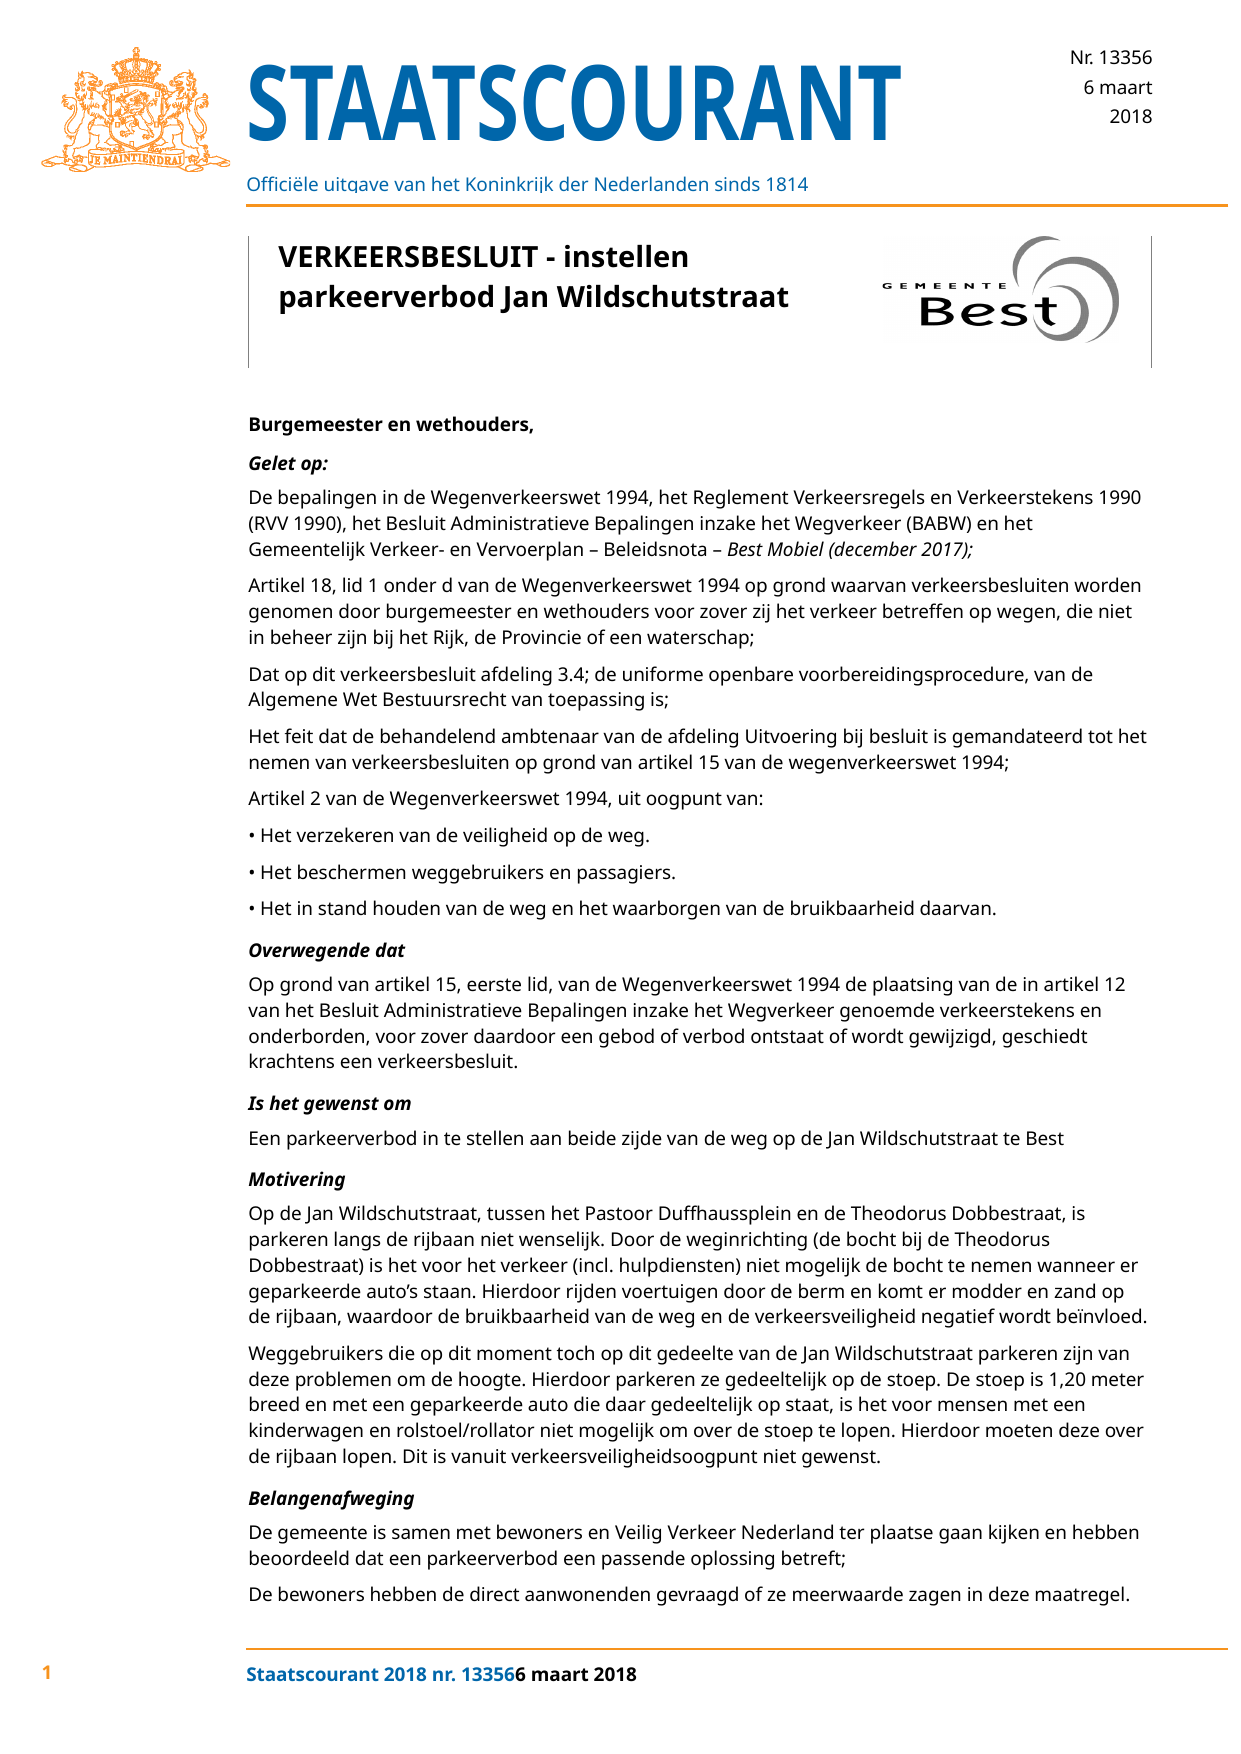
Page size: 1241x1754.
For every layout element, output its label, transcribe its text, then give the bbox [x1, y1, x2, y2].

table_header [850, 343, 1151, 368]
picture [882, 236, 1119, 343]
text • Het in stand houden van de weg en het waarborgen van de bruikbaarheid daarvan. [248, 896, 1152, 921]
table_header [1119, 236, 1151, 342]
text Is het gewenst om [248, 1091, 1152, 1116]
picture [41, 47, 231, 172]
text Op grond van artikel 15, eerste lid, van de Wegenverkeerswet 1994 de plaatsing van de in artikel 12 van het Besluit Administratieve Bepalingen inzake het Wegverkeer genoemde verkeerstekens en onderborden, voor zover daardoor een gebod of verbod ontstaat of wordt gewijzigd, geschiedt krachtens een verkeersbesluit. [248, 972, 1152, 1074]
text Gelet op: [248, 451, 1152, 476]
table_header VERKEERSBESLUIT - instellen parkeerverbod Jan Wildschutstraat [249, 236, 850, 368]
text Burgemeester en wethouders, [248, 411, 1152, 437]
text Weggebruikers die op dit moment toch op dit gedeelte van de Jan Wildschutstraat parkeren zijn van deze problemen om de hoogte. Hierdoor parkeren ze gedeeltelijk op de stoep. De stoep is 1,20 meter breed en met een geparkeerde auto die daar gedeeltelijk op staat, is het voor mensen met een kinderwagen en rolstoel/rollator niet mogelijk om over de stoep te lopen. Hierdoor moeten deze over de rijbaan lopen. Dit is vanuit verkeersveiligheidsoogpunt niet gewenst. [248, 1340, 1152, 1469]
text De gemeente is samen met bewoners en Veilig Verkeer Nederland ter plaatse gaan kijken en hebben beoordeeld dat een parkeerverbod een passende oplossing betreft; [248, 1519, 1152, 1571]
text Artikel 18, lid 1 onder d van de Wegenverkeerswet 1994 op grond waarvan verkeersbesluiten worden genomen door burgemeester en wethouders voor zover zij het verkeer betreffen op wegen, die niet in beheer zijn bij het Rijk, de Provincie of een waterschap; [248, 573, 1152, 650]
text • Het beschermen weggebruikers en passagiers. [248, 859, 1152, 885]
text Dat op dit verkeersbesluit afdeling 3.4; de uniforme openbare voorbereidingsprocedure, van de Algemene Wet Bestuursrecht van toepassing is; [248, 661, 1152, 712]
text Overwegende dat [248, 937, 1152, 963]
text Op de Jan Wildschutstraat, tussen het Pastoor Duffhaussplein en de Theodorus Dobbestraat, is parkeren langs de rijbaan niet wenselijk. Door de weginrichting (de bocht bij de Theodorus Dobbestraat) is het voor het verkeer (incl. hulpdiensten) niet mogelijk de bocht te nemen wanneer er geparkeerde auto’s staan. Hierdoor rijden voertuigen door de berm en komt er modder en zand op de rijbaan, waardoor de bruikbaarheid van de weg en de verkeersveiligheid negatief wordt beïnvloed. [248, 1201, 1152, 1329]
table_header [850, 236, 882, 342]
text De bewoners hebben de direct aanwonenden gevraagd of ze meerwaarde zagen in deze maatregel. [248, 1581, 1152, 1607]
text Het feit dat de behandelend ambtenaar van de afdeling Uitvoering bij besluit is gemandateerd tot het nemen van verkeersbesluiten op grond van artikel 15 van de wegenverkeerswet 1994; [248, 723, 1152, 775]
text Motivering [248, 1167, 1152, 1192]
text Belangenafweging [248, 1485, 1152, 1511]
text • Het verzekeren van de veiligheid op de weg. [248, 822, 1152, 848]
text Artikel 2 van de Wegenverkeerswet 1994, uit oogpunt van: [248, 786, 1152, 811]
text Een parkeerverbod in te stellen aan beide zijde van de weg op de Jan Wildschutstraat te Best [248, 1125, 1152, 1150]
text De bepalingen in de Wegenverkeerswet 1994, het Reglement Verkeersregels en Verkeerstekens 1990 (RVV 1990), het Besluit Administratieve Bepalingen inzake het Wegverkeer (BABW) en het Gemeentelijk Verkeer- en Vervoerplan – Beleidsnota – Best Mobiel (december 2017); [248, 484, 1152, 562]
